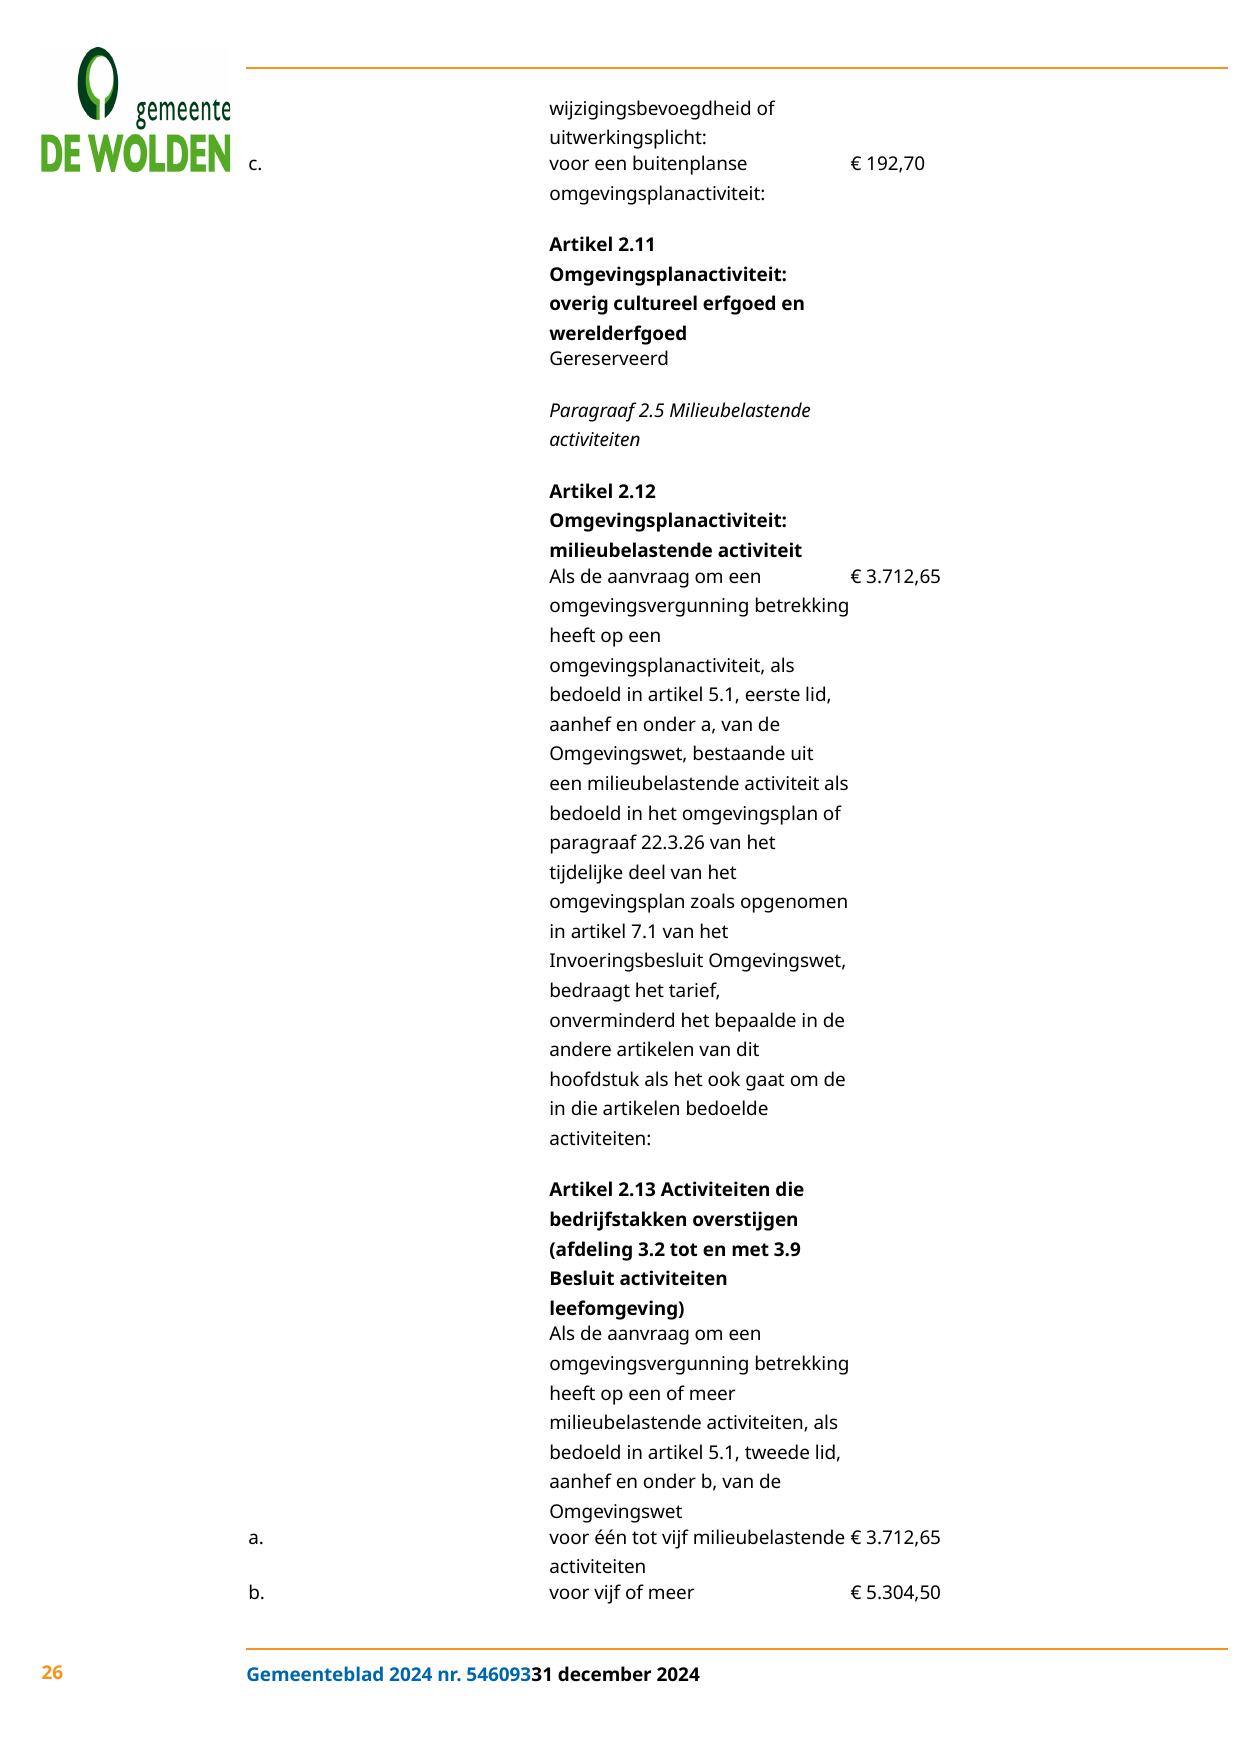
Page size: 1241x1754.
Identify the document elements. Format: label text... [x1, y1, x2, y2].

table_cell € 5.304,50 [850, 1579, 1152, 1605]
table_cell Artikel 2.13 Activiteiten die bedrijfstakken overstijgen (afdeling 3.2 tot en met 3.9 Besluit activiteiten leefomgeving) [549, 1177, 850, 1321]
table_cell [850, 205, 1152, 231]
table_cell [549, 205, 850, 231]
table_cell [850, 478, 1152, 563]
table_cell [248, 478, 549, 563]
table_cell [248, 371, 549, 397]
table_cell voor één tot vijf milieubelastende activiteiten [549, 1524, 850, 1579]
table_cell c. [248, 150, 549, 205]
table_cell voor een buitenplanse omgevingsplanactiviteit: [549, 150, 850, 205]
table_cell € 3.712,65 [850, 1524, 1152, 1579]
table_cell € 192,70 [850, 150, 1152, 205]
table_cell [248, 1321, 549, 1524]
table_cell [850, 371, 1152, 397]
table_cell [248, 231, 549, 346]
picture [41, 47, 231, 172]
table_cell Paragraaf 2.5 Milieubelastende activiteiten [549, 397, 850, 452]
table_cell [850, 346, 1152, 371]
table_cell [248, 95, 549, 150]
table_cell [850, 1321, 1152, 1524]
table_cell Als de aanvraag om een omgevingsvergunning betrekking heeft op een omgevingsplanactiviteit, als bedoeld in artikel 5.1, eerste lid, aanhef en onder a, van de Omgevingswet, bestaande uit een milieubelastende activiteit als bedoeld in het omgevingsplan of paragraaf 22.3.26 van het tijdelijke deel van het omgevingsplan zoals opgenomen in artikel 7.1 van het Invoeringsbesluit Omgevingswet, bedraagt het tarief, onverminderd het bepaalde in de andere artikelen van dit hoofdstuk als het ook gaat om de in die artikelen bedoelde activiteiten: [549, 563, 850, 1151]
table_cell Als de aanvraag om een omgevingsvergunning betrekking heeft op een of meer milieubelastende activiteiten, als bedoeld in artikel 5.1, tweede lid, aanhef en onder b, van de Omgevingswet [549, 1321, 850, 1524]
table_cell € 3.712,65 [850, 563, 1152, 1151]
table_cell [850, 453, 1152, 478]
table_cell [248, 453, 549, 478]
table_cell [850, 95, 1152, 150]
table_cell [248, 1151, 549, 1177]
table_cell wijzigingsbevoegdheid of uitwerkingsplicht: [549, 95, 850, 150]
table_cell [850, 1151, 1152, 1177]
table_cell [248, 346, 549, 371]
table_cell [248, 563, 549, 1151]
table_cell a. [248, 1524, 549, 1579]
table_cell [549, 453, 850, 478]
table_cell [850, 231, 1152, 346]
table_cell voor vijf of meer [549, 1579, 850, 1605]
table_cell [248, 205, 549, 231]
table_cell [248, 1177, 549, 1321]
table_cell [549, 371, 850, 397]
table_cell [248, 397, 549, 452]
table_cell Gereserveerd [549, 346, 850, 371]
table_cell Artikel 2.12 Omgevingsplanactiviteit: milieubelastende activiteit [549, 478, 850, 563]
table_cell b. [248, 1579, 549, 1605]
table_cell Artikel 2.11 Omgevingsplanactiviteit: overig cultureel erfgoed en werelderfgoed [549, 231, 850, 346]
table_cell [850, 397, 1152, 452]
table_cell [850, 1177, 1152, 1321]
table_cell [549, 1151, 850, 1177]
